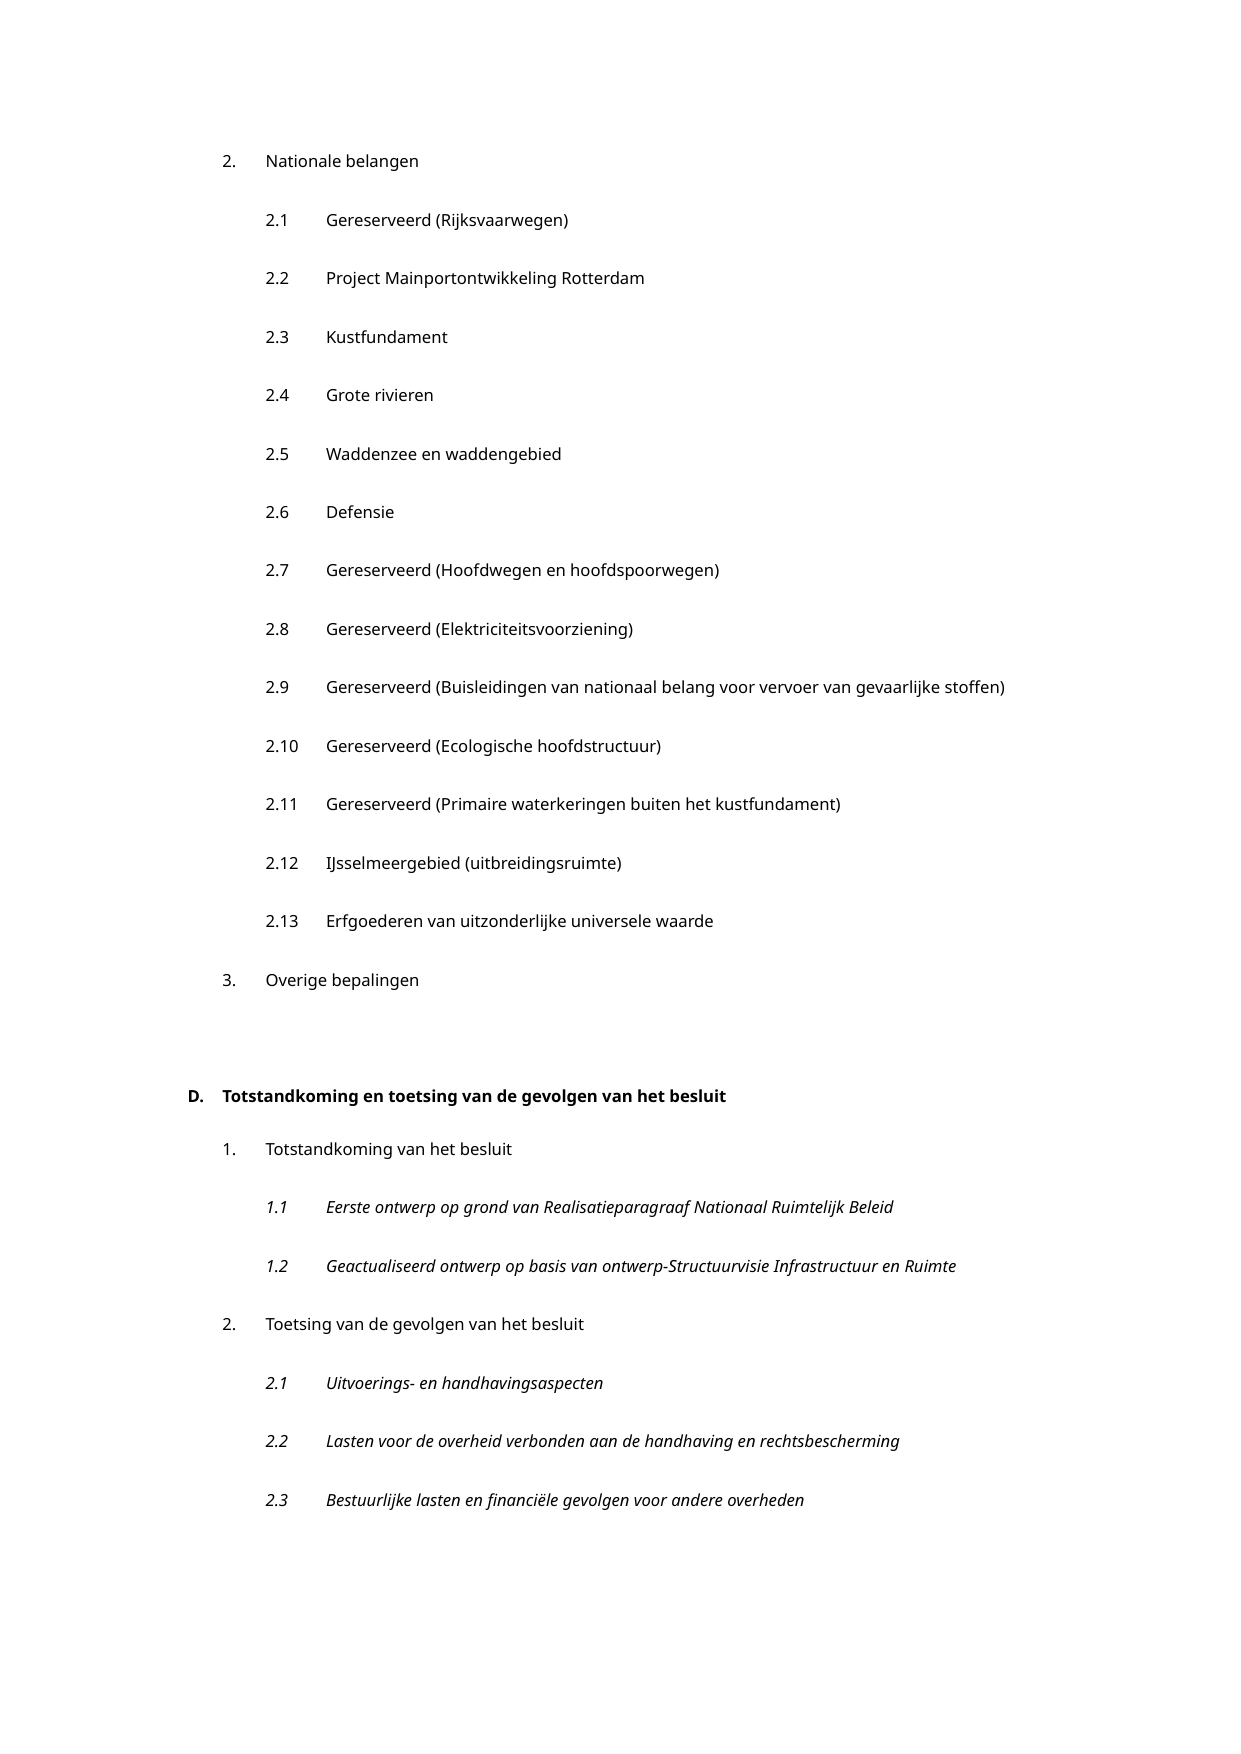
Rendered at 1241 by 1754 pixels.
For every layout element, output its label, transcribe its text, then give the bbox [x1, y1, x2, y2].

table_cell Project Mainportontwikkeling Rotterdam [326, 267, 1053, 325]
table_cell Defensie [326, 501, 1053, 559]
table_cell Uitvoerings- en handhavingsaspecten [326, 1371, 1053, 1430]
table_cell [222, 325, 265, 384]
table_cell [188, 559, 222, 617]
table_cell [188, 676, 222, 734]
table_cell Totstandkoming en toetsing van de gevolgen van het besluit [222, 1085, 1053, 1138]
table_cell Overige bepalingen [265, 968, 1053, 1027]
table_cell IJsselmeergebied (uitbreidingsruimte) [326, 851, 1053, 910]
table_cell Eerste ontwerp op grond van Realisatieparagraaf Nationaal Ruimtelijk Beleid [326, 1196, 1053, 1254]
table_cell [222, 1371, 265, 1430]
table_cell 2.8 [265, 618, 326, 676]
table_cell 2.2 [265, 267, 326, 325]
table_cell [326, 1027, 1053, 1085]
table_cell [265, 1027, 326, 1085]
table_cell [222, 793, 265, 851]
table_cell Totstandkoming van het besluit [265, 1138, 1053, 1196]
table_cell [188, 150, 222, 208]
table_cell 2.10 [265, 734, 326, 793]
table_cell Gereserveerd (Buisleidingen van nationaal belang voor vervoer van gevaarlijke stoffen) [326, 676, 1053, 734]
table_cell 2. [222, 150, 265, 208]
table_cell [188, 1255, 222, 1313]
table_cell [222, 559, 265, 617]
table_cell Kustfundament [326, 325, 1053, 384]
table_cell 2.1 [265, 209, 326, 267]
table_cell Erfgoederen van uitzonderlijke universele waarde [326, 910, 1053, 968]
table_cell [222, 1430, 265, 1488]
table_cell [222, 676, 265, 734]
table_cell [222, 910, 265, 968]
table_cell Grote rivieren [326, 384, 1053, 442]
table_cell 2.5 [265, 442, 326, 501]
table_cell D. [188, 1085, 222, 1138]
table_cell 1.2 [265, 1255, 326, 1313]
table_cell 2.4 [265, 384, 326, 442]
table_cell Waddenzee en waddengebied [326, 442, 1053, 501]
table_cell Gereserveerd (Rijksvaarwegen) [326, 209, 1053, 267]
table_cell [222, 384, 265, 442]
table_cell [222, 618, 265, 676]
table_cell 2. [222, 1313, 265, 1371]
table_cell 2.1 [265, 1371, 326, 1430]
table_cell Gereserveerd (Elektriciteitsvoorziening) [326, 618, 1053, 676]
table_cell [222, 1027, 265, 1085]
table_cell [188, 1313, 222, 1371]
table_cell [188, 501, 222, 559]
table_cell [222, 442, 265, 501]
table_cell 2.6 [265, 501, 326, 559]
table_cell 2.12 [265, 851, 326, 910]
table_cell 1. [222, 1138, 265, 1196]
table_cell Gereserveerd (Hoofdwegen en hoofdspoorwegen) [326, 559, 1053, 617]
table_cell 1.1 [265, 1196, 326, 1254]
table_cell Gereserveerd (Primaire waterkeringen buiten het kustfundament) [326, 793, 1053, 851]
table_cell Nationale belangen [265, 150, 1053, 208]
table_cell [188, 1027, 222, 1085]
table_cell 2.3 [265, 1488, 326, 1547]
table_cell 2.3 [265, 325, 326, 384]
table_cell [222, 501, 265, 559]
table_cell [188, 910, 222, 968]
table_cell [222, 734, 265, 793]
table_cell [188, 209, 222, 267]
table_cell [188, 325, 222, 384]
table_cell [188, 1430, 222, 1488]
table_cell [222, 1255, 265, 1313]
table_cell 2.2 [265, 1430, 326, 1488]
table_cell 2.9 [265, 676, 326, 734]
table_cell 2.11 [265, 793, 326, 851]
table_cell Toetsing van de gevolgen van het besluit [265, 1313, 1053, 1371]
table_cell 2.7 [265, 559, 326, 617]
table_cell [188, 793, 222, 851]
table_cell [188, 1488, 222, 1547]
table_cell 3. [222, 968, 265, 1027]
table_cell [222, 1488, 265, 1547]
table_cell [188, 1196, 222, 1254]
table_cell Geactualiseerd ontwerp op basis van ontwerp-Structuurvisie Infrastructuur en Ruimte [326, 1255, 1053, 1313]
table_cell [188, 618, 222, 676]
table_cell [222, 209, 265, 267]
table_cell [222, 267, 265, 325]
table_cell [188, 1138, 222, 1196]
table_cell [188, 442, 222, 501]
table_cell [188, 851, 222, 910]
table_cell [188, 734, 222, 793]
table_cell Gereserveerd (Ecologische hoofdstructuur) [326, 734, 1053, 793]
table_cell [222, 1196, 265, 1254]
table_cell Bestuurlijke lasten en financiële gevolgen voor andere overheden [326, 1488, 1053, 1547]
table_cell [188, 968, 222, 1027]
table_cell [188, 1371, 222, 1430]
table_cell [188, 267, 222, 325]
table_cell [188, 384, 222, 442]
table_cell [222, 851, 265, 910]
table_cell 2.13 [265, 910, 326, 968]
table_cell Lasten voor de overheid verbonden aan de handhaving en rechtsbescherming [326, 1430, 1053, 1488]
